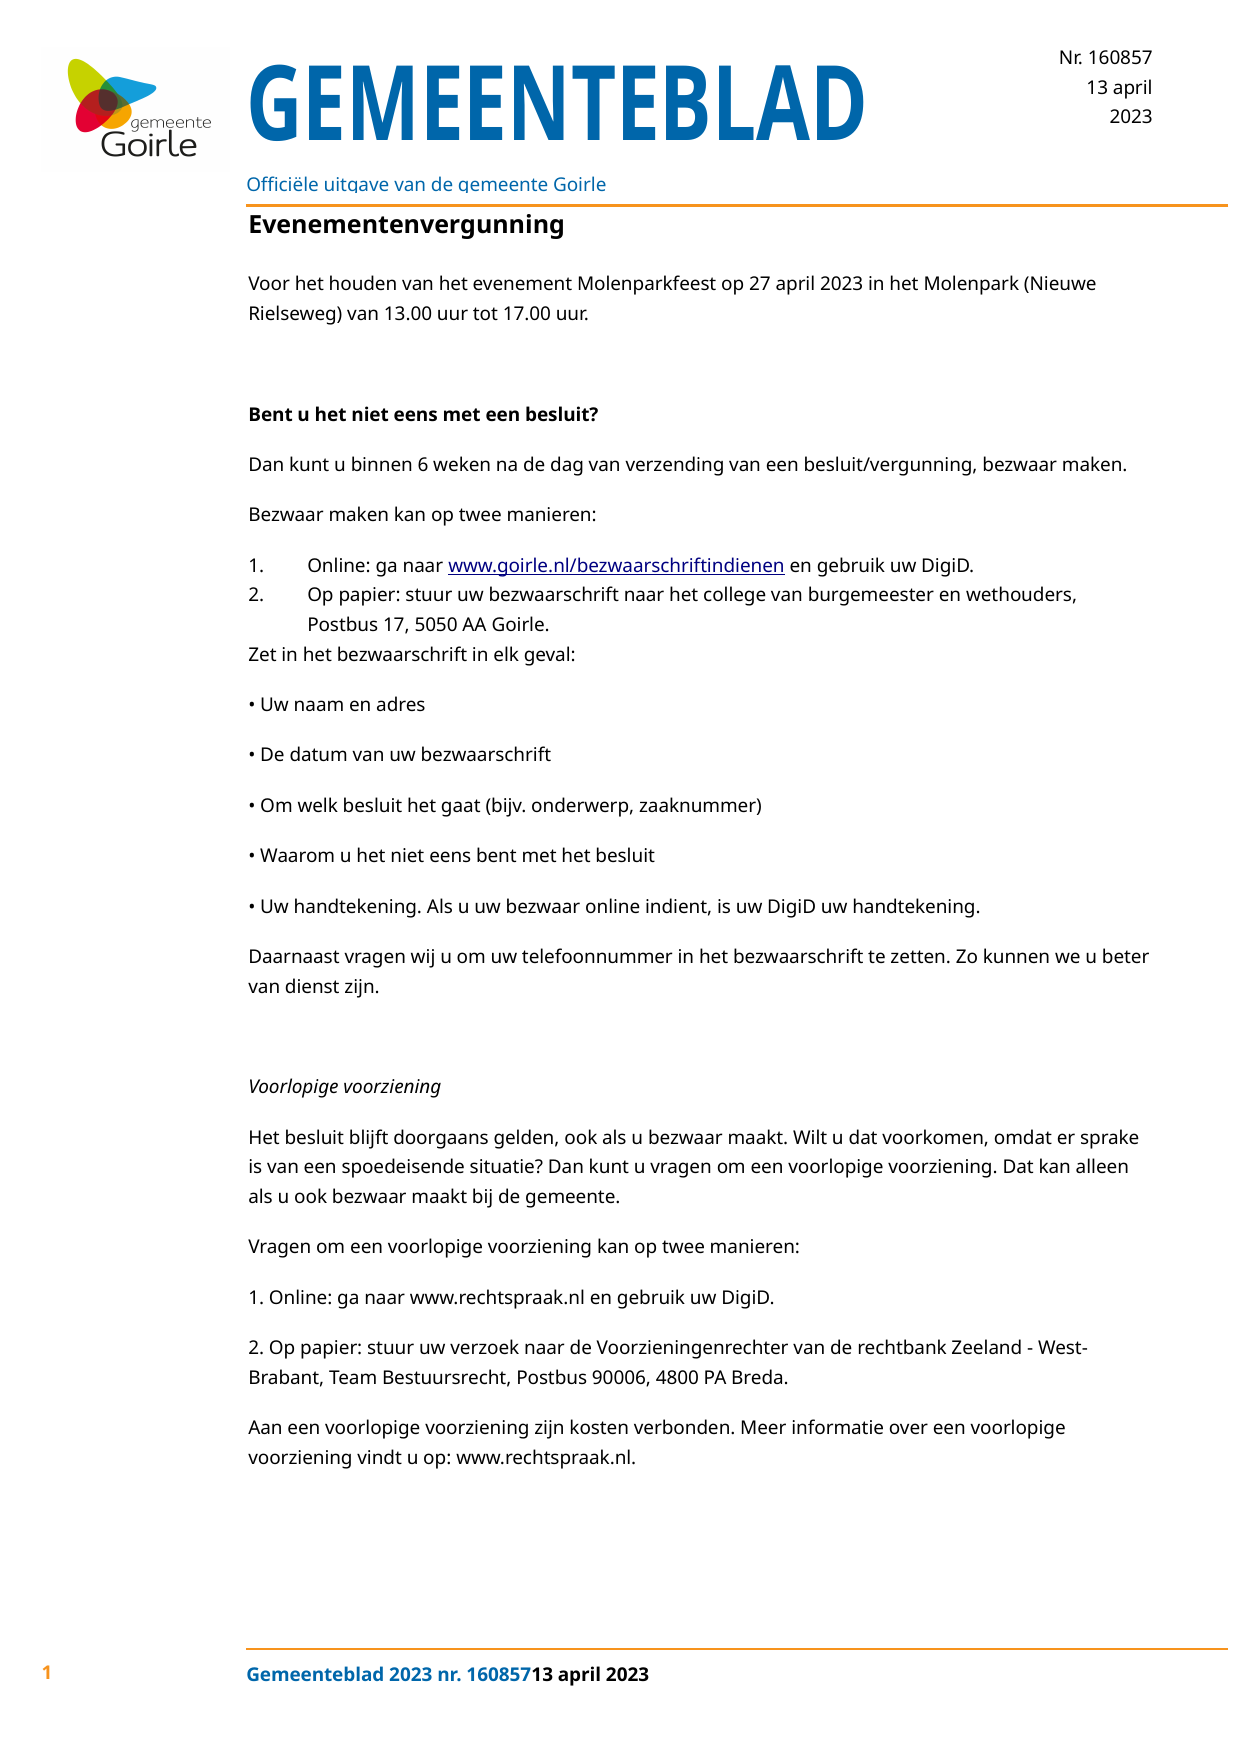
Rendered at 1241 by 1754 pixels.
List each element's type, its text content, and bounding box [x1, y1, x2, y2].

text Bent u het niet eens met een besluit? [248, 401, 1152, 426]
text 2. Op papier: stuur uw verzoek naar de Voorzieningenrechter van de rechtbank Zeeland - West-Brabant, Team Bestuursrecht, Postbus 90006, 4800 PA Breda. [248, 1334, 1152, 1390]
text • Om welk besluit het gaat (bijv. onderwerp, zaaknummer) [248, 792, 1152, 818]
text Dan kunt u binnen 6 weken na de dag van verzending van een besluit/vergunning, bezwaar maken. [248, 451, 1152, 477]
text • Uw naam en adres [248, 691, 1152, 717]
text Vragen om een voorlopige voorziening kan op twee manieren: [248, 1234, 1152, 1259]
text • De datum van uw bezwaarschrift [248, 742, 1152, 767]
text • Uw handtekening. Als u uw bezwaar online indient, is uw DigiD uw handtekening. [248, 893, 1152, 918]
list Online: ga naar www.goirle.nl/bezwaarschriftindienen en gebruik uw DigiD. [248, 552, 1152, 578]
list Op papier: stuur uw bezwaarschrift naar het college van burgemeester en wethouders, Postbus 17, 5050 AA Goirle. [248, 582, 1152, 637]
text • Waarom u het niet eens bent met het besluit [248, 842, 1152, 868]
text Het besluit blijft doorgaans gelden, ook als u bezwaar maakt. Wilt u dat voorkomen, omdat er sprake is van een spoedeisende situatie? Dan kunt u vragen om een voorlopige voorziening. Dat kan alleen als u ook bezwaar maakt bij de gemeente. [248, 1124, 1152, 1209]
text Daarnaast vragen wij u om uw telefoonnummer in het bezwaarschrift te zetten. Zo kunnen we u beter van dienst zijn. [248, 943, 1152, 998]
text Evenementenvergunning [248, 207, 1152, 241]
picture [41, 47, 231, 172]
text Aan een voorlopige voorziening zijn kosten verbonden. Meer informatie over een voorlopige voorziening vindt u op: www.rechtspraak.nl. [248, 1414, 1152, 1470]
text Voor het houden van het evenement Molenparkfeest op 27 april 2023 in het Molenpark (Nieuwe Rielseweg) van 13.00 uur tot 17.00 uur. [248, 270, 1152, 326]
text Voorlopige voorziening [248, 1074, 1152, 1099]
text Bezwaar maken kan op twee manieren: [248, 502, 1152, 527]
text 1. Online: ga naar www.rechtspraak.nl en gebruik uw DigiD. [248, 1284, 1152, 1310]
text Zet in het bezwaarschrift in elk geval: [248, 641, 1152, 666]
